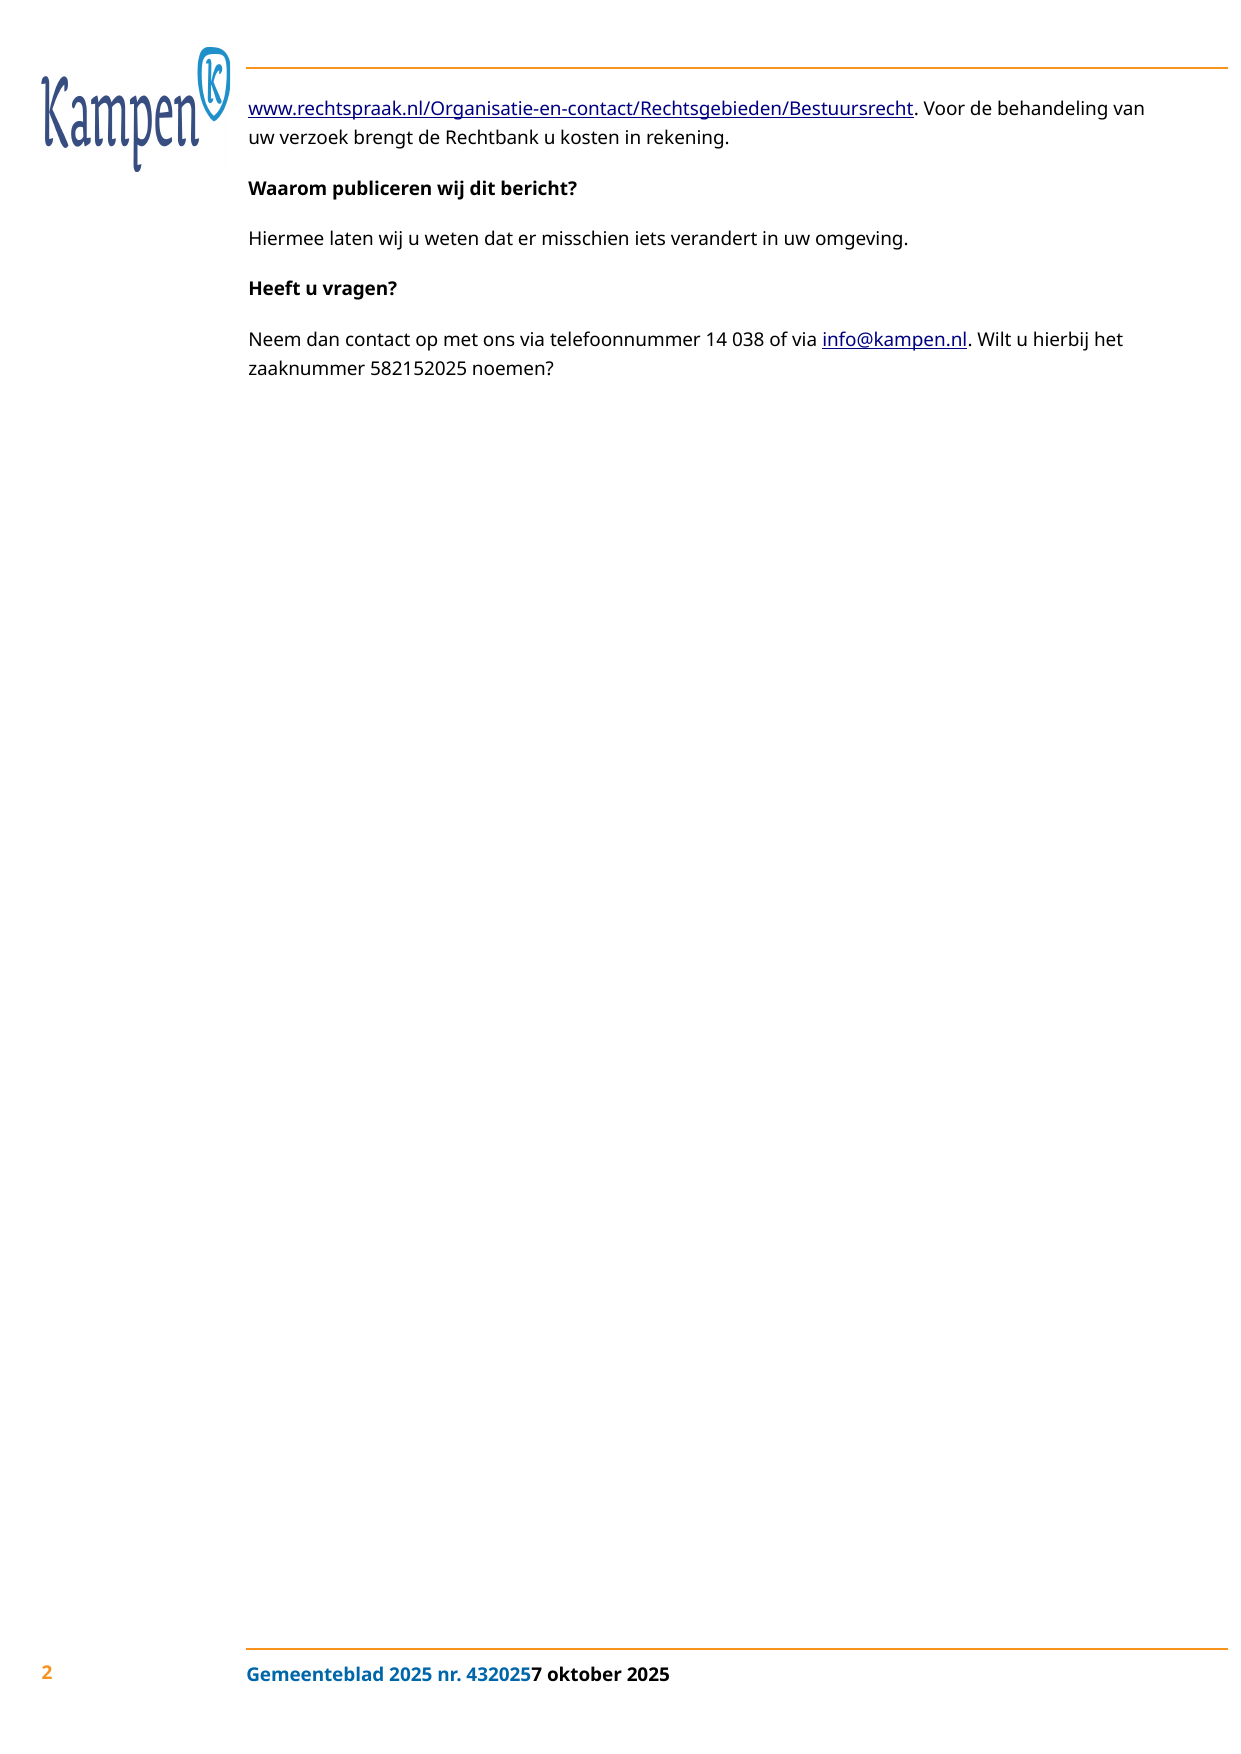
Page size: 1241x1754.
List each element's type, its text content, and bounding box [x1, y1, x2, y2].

picture [41, 47, 231, 172]
text Hiermee laten wij u weten dat er misschien iets verandert in uw omgeving. [248, 225, 1152, 251]
text Heeft u vragen? [248, 276, 1152, 301]
text Waarom publiceren wij dit bericht? [248, 175, 1152, 201]
text www.rechtspraak.nl/Organisatie-en-contact/Rechtsgebieden/Bestuursrecht. Voor de behandeling van uw verzoek brengt de Rechtbank u kosten in rekening. [248, 95, 1152, 150]
text Neem dan contact op met ons via telefoonnummer 14 038 of via info@kampen.nl. Wilt u hierbij het zaaknummer 582152025 noemen? [248, 326, 1152, 381]
